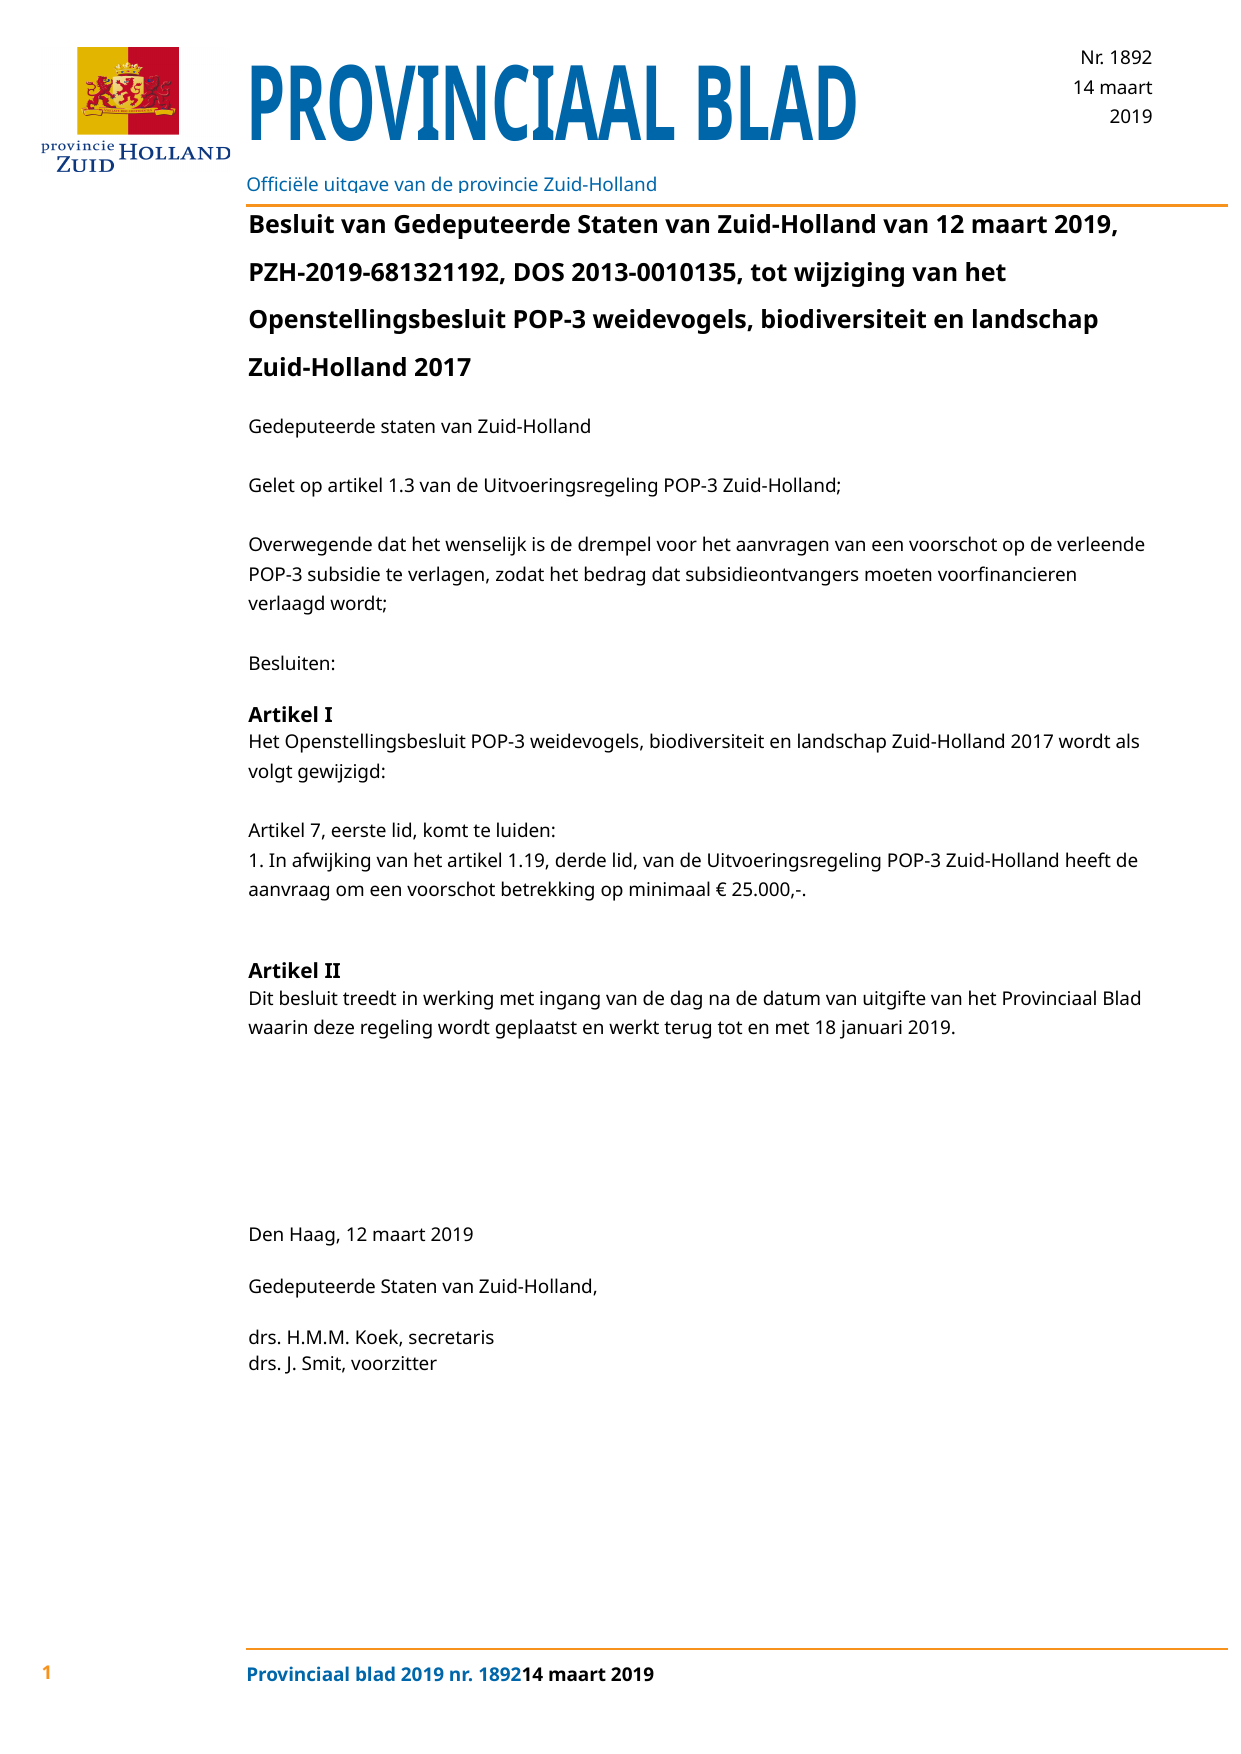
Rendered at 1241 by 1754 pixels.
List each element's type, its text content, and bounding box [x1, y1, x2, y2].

text drs. J. Smit, voorzitter [248, 1350, 1152, 1376]
text Besluiten: [248, 650, 1152, 676]
text drs. H.M.M. Koek, secretaris [248, 1324, 1152, 1350]
text Artikel 7, eerste lid, komt te luiden: [248, 817, 1152, 843]
text Overwegende dat het wenselijk is de drempel voor het aanvragen van een voorschot op de verleende POP-3 subsidie te verlagen, zodat het bedrag dat subsidieontvangers moeten voorfinancieren verlaagd wordt; [248, 531, 1152, 616]
text Gedeputeerde Staten van Zuid-Holland, [248, 1273, 1152, 1299]
text Het Openstellingsbesluit POP-3 weidevogels, biodiversiteit en landschap Zuid-Holland 2017 wordt als volgt gewijzigd: [248, 729, 1152, 784]
text Artikel II [248, 957, 1152, 985]
text Den Haag, 12 maart 2019 [248, 1222, 1152, 1247]
text 1. In afwijking van het artikel 1.19, derde lid, van de Uitvoeringsregeling POP-3 Zuid-Holland heeft de aanvraag om een voorschot betrekking op minimaal € 25.000,-. [248, 847, 1152, 902]
picture [41, 47, 231, 172]
text Dit besluit treedt in werking met ingang van de dag na de datum van uitgifte van het Provinciaal Blad waarin deze regeling wordt geplaatst en werkt terug tot en met 18 januari 2019. [248, 985, 1152, 1040]
text Gelet op artikel 1.3 van de Uitvoeringsregeling POP-3 Zuid-Holland; [248, 472, 1152, 498]
text Artikel I [248, 700, 1152, 729]
text Besluit van Gedeputeerde Staten van Zuid-Holland van 12 maart 2019, PZH-2019-681321192, DOS 2013-0010135, tot wijziging van het Openstellingsbesluit POP-3 weidevogels, biodiversiteit en landschap Zuid-Holland 2017 [248, 207, 1152, 384]
text Gedeputeerde staten van Zuid-Holland [248, 413, 1152, 439]
